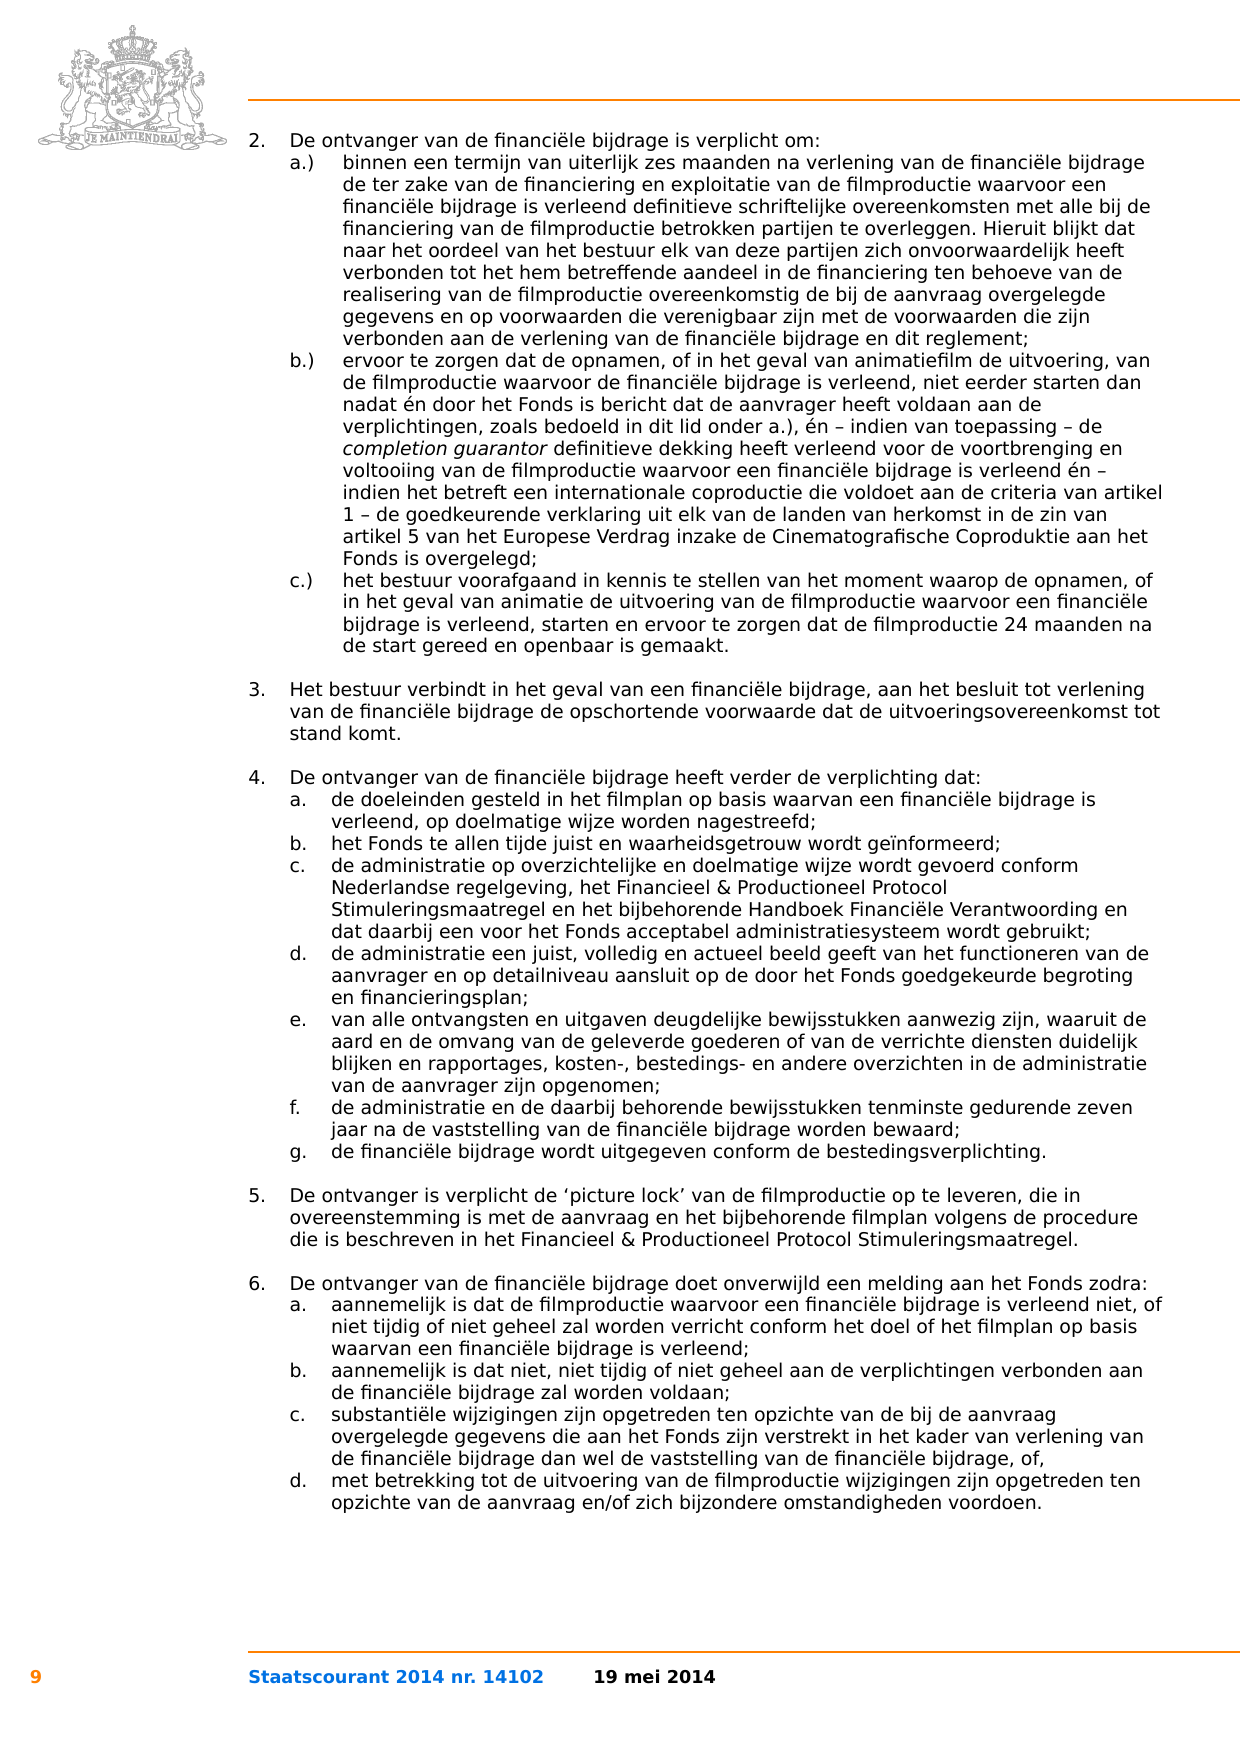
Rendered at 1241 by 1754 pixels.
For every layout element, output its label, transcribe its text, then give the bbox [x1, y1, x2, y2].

text 4. De ontvanger van de financiële bijdrage heeft verder de verplichting dat: [248, 767, 1163, 789]
text 2. De ontvanger van de financiële bijdrage is verplicht om: [248, 130, 1163, 152]
text b.) ervoor te zorgen dat de opnamen, of in het geval van animatiefilm de uitvoering, van de filmproductie waarvoor de financiële bijdrage is verleend, niet eerder starten dan nadat én door het Fonds is bericht dat de aanvrager heeft voldaan aan de verplichtingen, zoals bedoeld in dit lid onder a.), én – indien van toepassing – de completion guarantor definitieve dekking heeft verleend voor de voortbrenging en voltooiing van de filmproductie waarvoor een financiële bijdrage is verleend én – indien het betreft een internationale coproductie die voldoet aan de criteria van artikel 1 – de goedkeurende verklaring uit elk van de landen van herkomst in de zin van artikel 5 van het Europese Verdrag inzake de Cinematografische Coproduktie aan het Fonds is overgelegd; [289, 350, 1163, 569]
text b. aannemelijk is dat niet, niet tijdig of niet geheel aan de verplichtingen verbonden aan de financiële bijdrage zal worden voldaan; [289, 1360, 1163, 1404]
text 5. De ontvanger is verplicht de ‘picture lock’ van de filmproductie op te leveren, die in overeenstemming is met de aanvraag en het bijbehorende filmplan volgens de procedure die is beschreven in het Financieel & Productioneel Protocol Stimuleringsmaatregel. [248, 1184, 1163, 1251]
text e. van alle ontvangsten en uitgaven deugdelijke bewijsstukken aanwezig zijn, waaruit de aard en de omvang van de geleverde goederen of van de verrichte diensten duidelijk blijken en rapportages, kosten-, bestedings- en andere overzichten in de administratie van de aanvrager zijn opgenomen; [289, 1009, 1163, 1097]
text f. de administratie en de daarbij behorende bewijsstukken tenminste gedurende zeven jaar na de vaststelling van de financiële bijdrage worden bewaard; [289, 1097, 1163, 1141]
text 3. Het bestuur verbindt in het geval van een financiële bijdrage, aan het besluit tot verlening van de financiële bijdrage de opschortende voorwaarde dat de uitvoeringsovereenkomst tot stand komt. [248, 679, 1163, 745]
text b. het Fonds te allen tijde juist en waarheidsgetrouw wordt geïnformeerd; [289, 833, 1163, 855]
text a.) binnen een termijn van uiterlijk zes maanden na verlening van de financiële bijdrage de ter zake van de financiering en exploitatie van de filmproductie waarvoor een financiële bijdrage is verleend definitieve schriftelijke overeenkomsten met alle bij de financiering van de filmproductie betrokken partijen te overleggen. Hieruit blijkt dat naar het oordeel van het bestuur elk van deze partijen zich onvoorwaardelijk heeft verbonden tot het hem betreffende aandeel in de financiering ten behoeve van de realisering van de filmproductie overeenkomstig de bij de aanvraag overgelegde gegevens en op voorwaarden die verenigbaar zijn met de voorwaarden die zijn verbonden aan de verlening van de financiële bijdrage en dit reglement; [289, 152, 1163, 350]
text c. substantiële wijzigingen zijn opgetreden ten opzichte van de bij de aanvraag overgelegde gegevens die aan het Fonds zijn verstrekt in het kader van verlening van de financiële bijdrage dan wel de vaststelling van de financiële bijdrage, of, [289, 1404, 1163, 1470]
picture [38, 25, 227, 150]
text 6. De ontvanger van de financiële bijdrage doet onverwijld een melding aan het Fonds zodra: [248, 1272, 1163, 1294]
text d. de administratie een juist, volledig en actueel beeld geeft van het functioneren van de aanvrager en op detailniveau aansluit op de door het Fonds goedgekeurde begroting en financieringsplan; [289, 943, 1163, 1009]
text c.) het bestuur voorafgaand in kennis te stellen van het moment waarop de opnamen, of in het geval van animatie de uitvoering van de filmproductie waarvoor een financiële bijdrage is verleend, starten en ervoor te zorgen dat de filmproductie 24 maanden na de start gereed en openbaar is gemaakt. [289, 569, 1163, 657]
text a. aannemelijk is dat de filmproductie waarvoor een financiële bijdrage is verleend niet, of niet tijdig of niet geheel zal worden verricht conform het doel of het filmplan op basis waarvan een financiële bijdrage is verleend; [289, 1294, 1163, 1360]
text g. de financiële bijdrage wordt uitgegeven conform de bestedingsverplichting. [289, 1141, 1163, 1163]
text d. met betrekking tot de uitvoering van de filmproductie wijzigingen zijn opgetreden ten opzichte van de aanvraag en/of zich bijzondere omstandigheden voordoen. [289, 1470, 1163, 1514]
text a. de doeleinden gesteld in het filmplan op basis waarvan een financiële bijdrage is verleend, op doelmatige wijze worden nagestreefd; [289, 789, 1163, 833]
text c. de administratie op overzichtelijke en doelmatige wijze wordt gevoerd conform Nederlandse regelgeving, het Financieel & Productioneel Protocol Stimuleringsmaatregel en het bijbehorende Handboek Financiële Verantwoording en dat daarbij een voor het Fonds acceptabel administratiesysteem wordt gebruikt; [289, 855, 1163, 943]
